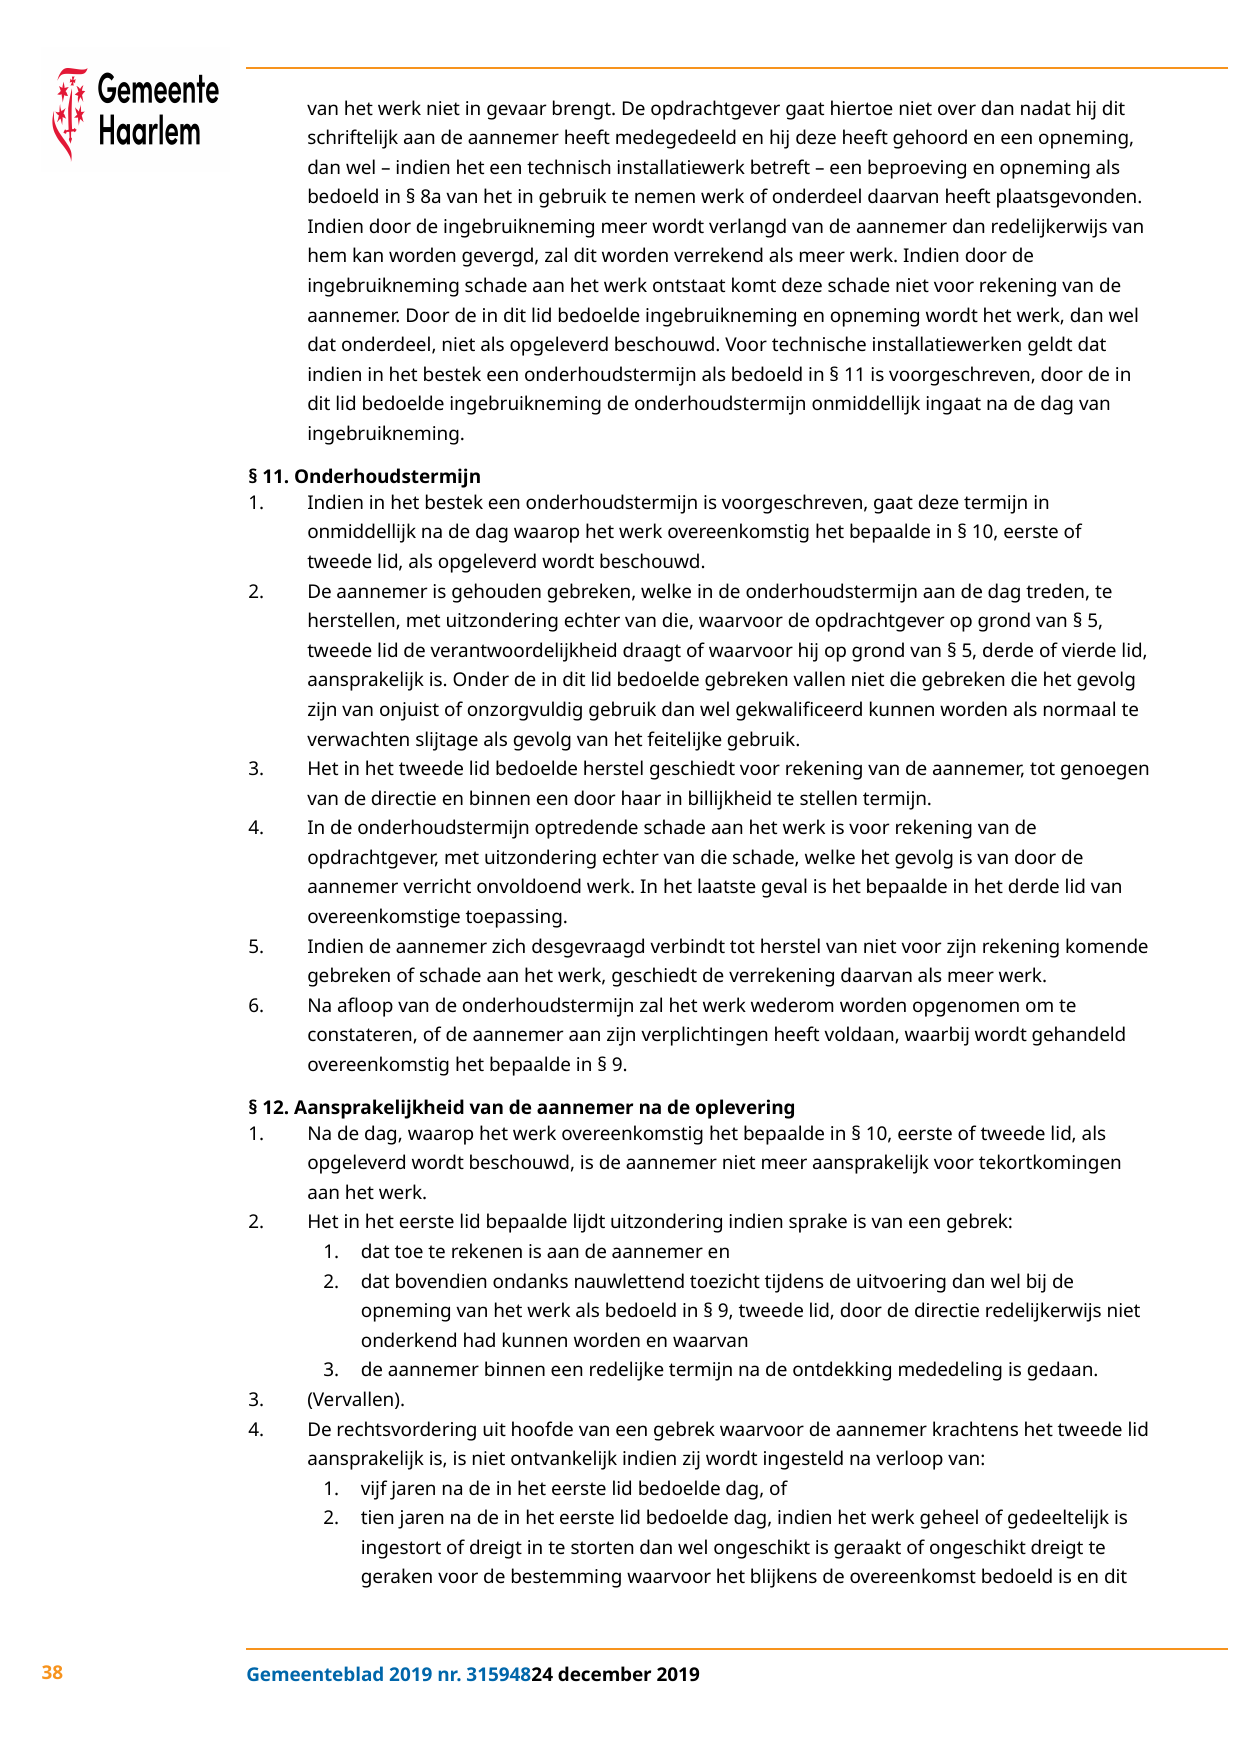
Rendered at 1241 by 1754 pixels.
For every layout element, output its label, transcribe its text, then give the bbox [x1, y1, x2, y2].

list Na de dag, waarop het werk overeenkomstig het bepaalde in § 10, eerste of tweede lid, als opgeleverd wordt beschouwd, is de aannemer niet meer aansprakelijk voor tekortkomingen aan het werk. [248, 1120, 1152, 1205]
list In de onderhoudstermijn optredende schade aan het werk is voor rekening van de opdrachtgever, met uitzondering echter van die schade, welke het gevolg is van door de aannemer verricht onvoldoend werk. In het laatste geval is het bepaalde in het derde lid van overeenkomstige toepassing. [248, 814, 1152, 929]
list De aannemer is gehouden gebreken, welke in de onderhoudstermijn aan de dag treden, te herstellen, met uitzondering echter van die, waarvoor de opdrachtgever op grond van § 5, tweede lid de verantwoordelijkheid draagt of waarvoor hij op grond van § 5, derde of vierde lid, aansprakelijk is. Onder de in dit lid bedoelde gebreken vallen niet die gebreken die het gevolg zijn van onjuist of onzorgvuldig gebruik dan wel gekwalificeerd kunnen worden als normaal te verwachten slijtage als gevolg van het feitelijke gebruik. [248, 578, 1152, 751]
list tien jaren na de in het eerste lid bedoelde dag, indien het werk geheel of gedeeltelijk is ingestort of dreigt in te storten dan wel ongeschikt is geraakt of ongeschikt dreigt te geraken voor de bestemming waarvoor het blijkens de overeenkomst bedoeld is en dit [323, 1504, 1152, 1589]
text § 12. Aansprakelijkheid van de aannemer na de oplevering [248, 1094, 1152, 1120]
list van het werk niet in gevaar brengt. De opdrachtgever gaat hiertoe niet over dan nadat hij dit schriftelijk aan de aannemer heeft medegedeeld en hij deze heeft gehoord en een opneming, dan wel – indien het een technisch installatiewerk betreft – een beproeving en opneming als bedoeld in § 8a van het in gebruik te nemen werk of onderdeel daarvan heeft plaatsgevonden. Indien door de ingebruikneming meer wordt verlangd van de aannemer dan redelijkerwijs van hem kan worden gevergd, zal dit worden verrekend als meer werk. Indien door de ingebruikneming schade aan het werk ontstaat komt deze schade niet voor rekening van de aannemer. Door de in dit lid bedoelde ingebruikneming en opneming wordt het werk, dan wel dat onderdeel, niet als opgeleverd beschouwd. Voor technische installatiewerken geldt dat indien in het bestek een onderhoudstermijn als bedoeld in § 11 is voorgeschreven, door de in dit lid bedoelde ingebruikneming de onderhoudstermijn onmiddellijk ingaat na de dag van ingebruikneming. [248, 95, 1152, 446]
list De rechtsvordering uit hoofde van een gebrek waarvoor de aannemer krachtens het tweede lid aansprakelijk is, is niet ontvankelijk indien zij wordt ingesteld na verloop van: [248, 1416, 1152, 1471]
picture [41, 47, 231, 172]
list Het in het tweede lid bedoelde herstel geschiedt voor rekening van de aannemer, tot genoegen van de directie en binnen een door haar in billijkheid te stellen termijn. [248, 755, 1152, 811]
list de aannemer binnen een redelijke termijn na de ontdekking mededeling is gedaan. [323, 1357, 1152, 1382]
list dat toe te rekenen is aan de aannemer en [323, 1238, 1152, 1264]
list (Vervallen). [248, 1386, 1152, 1412]
list Indien in het bestek een onderhoudstermijn is voorgeschreven, gaat deze termijn in onmiddellijk na de dag waarop het werk overeenkomstig het bepaalde in § 10, eerste of tweede lid, als opgeleverd wordt beschouwd. [248, 489, 1152, 574]
list Na afloop van de onderhoudstermijn zal het werk wederom worden opgenomen om te constateren, of de aannemer aan zijn verplichtingen heeft voldaan, waarbij wordt gehandeld overeenkomstig het bepaalde in § 9. [248, 992, 1152, 1077]
list Indien de aannemer zich desgevraagd verbindt tot herstel van niet voor zijn rekening komende gebreken of schade aan het werk, geschiedt de verrekening daarvan als meer werk. [248, 933, 1152, 988]
list Het in het eerste lid bepaalde lijdt uitzondering indien sprake is van een gebrek: [248, 1209, 1152, 1234]
list vijf jaren na de in het eerste lid bedoelde dag, of [323, 1475, 1152, 1501]
list dat bovendien ondanks nauwlettend toezicht tijdens de uitvoering dan wel bij de opneming van het werk als bedoeld in § 9, tweede lid, door de directie redelijkerwijs niet onderkend had kunnen worden en waarvan [323, 1268, 1152, 1353]
text § 11. Onderhoudstermijn [248, 463, 1152, 489]
